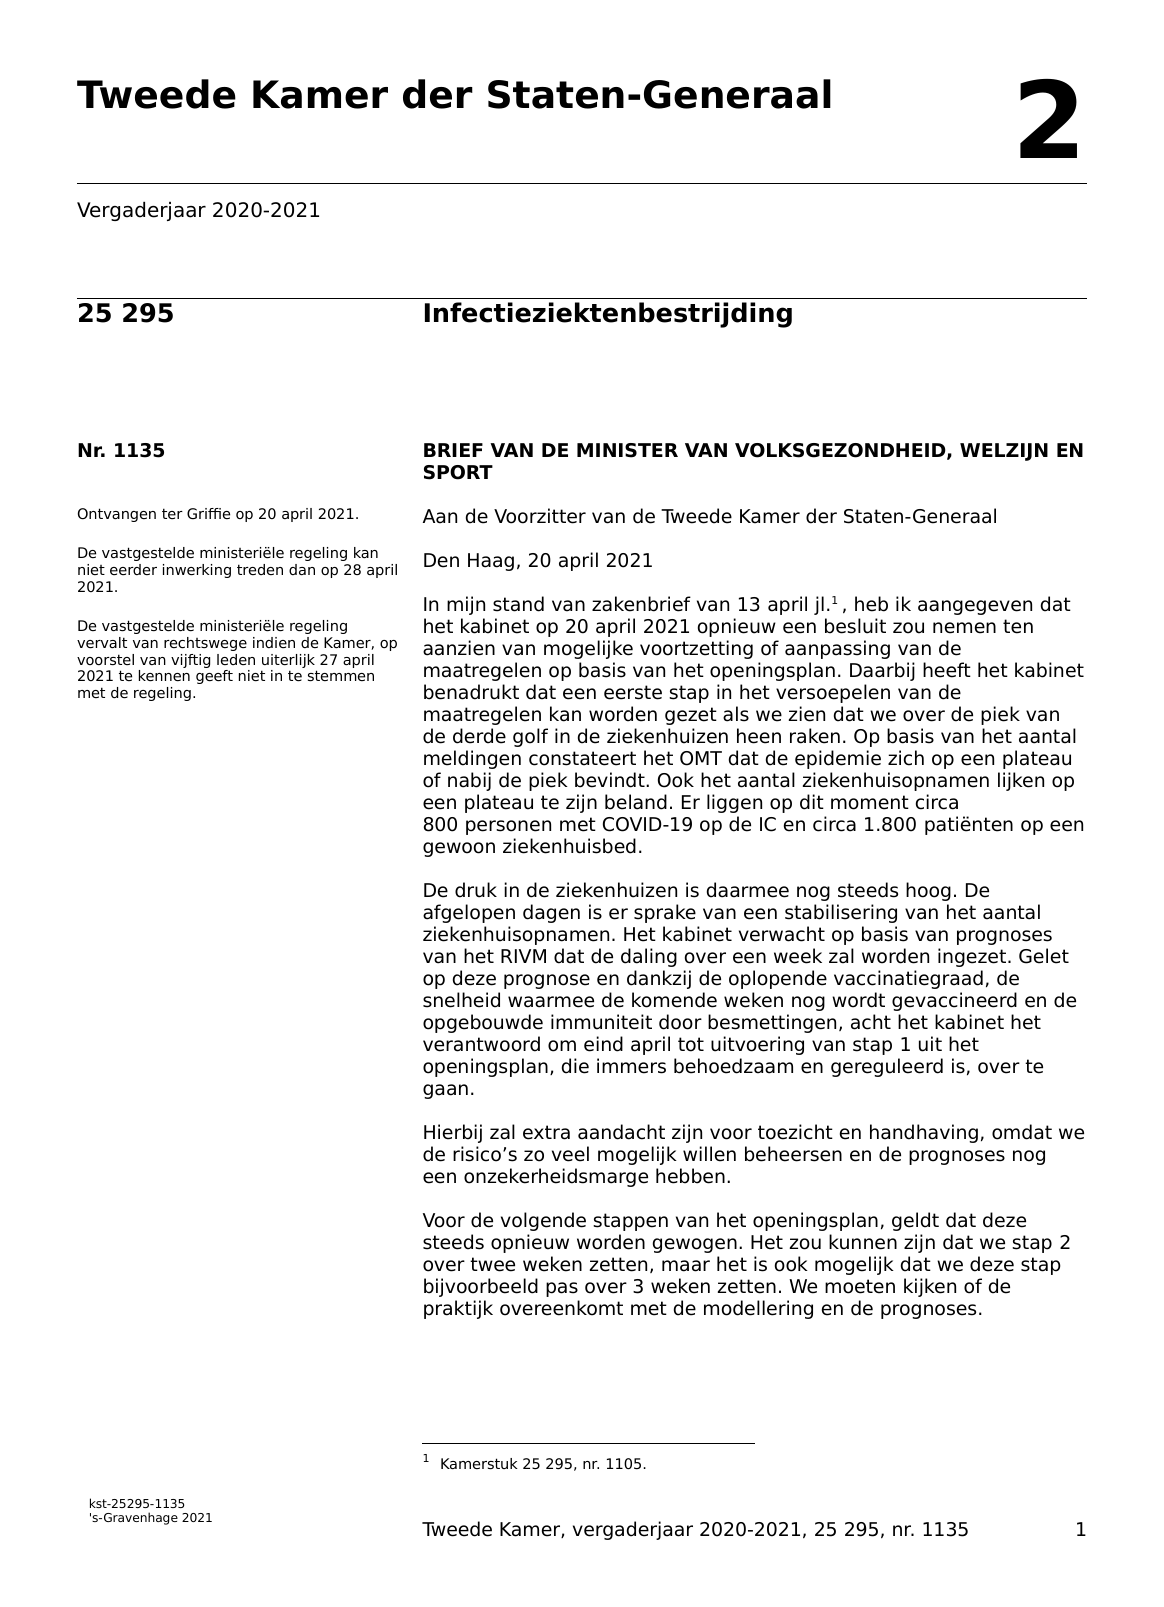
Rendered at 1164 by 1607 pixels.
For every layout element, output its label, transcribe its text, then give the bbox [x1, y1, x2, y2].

text kst-25295-1135 [88, 1497, 323, 1511]
text Hierbij zal extra aandacht zijn voor toezicht en handhaving, omdat we de risico’s zo veel mogelijk willen beheersen en de prognoses nog een onzekerheidsmarge hebben. [422, 1122, 1087, 1188]
text De vastgestelde ministeriële regeling kan niet eerder inwerking treden dan op 28 april 2021. [77, 545, 399, 596]
text [77, 596, 399, 618]
text Ontvangen ter Griffie op 20 april 2021. [77, 506, 399, 523]
table_cell Vergaderjaar 2020-2021 [77, 184, 1087, 298]
text De druk in de ziekenhuizen is daarmee nog steeds hoog. De afgelopen dagen is er sprake van een stabilisering van het aantal ziekenhuisopnamen. Het kabinet verwacht op basis van prognoses van het RIVM dat de daling over een week zal worden ingezet. Gelet op deze prognose en dankzij de oplopende vaccinatiegraad, de snelheid waarmee de komende weken nog wordt gevaccineerd en de opgebouwde immuniteit door besmettingen, acht het kabinet het verantwoord om eind april tot uitvoering van stap 1 uit het openingsplan, die immers behoedzaam en gereguleerd is, over te gaan. [422, 880, 1087, 1100]
text Den Haag, 20 april 2021 [422, 550, 1087, 572]
text [77, 523, 399, 545]
text 's-Gravenhage 2021 [88, 1511, 323, 1525]
text In mijn stand van zakenbrief van 13 april jl., heb ik aangegeven dat het kabinet op 20 april 2021 opnieuw een besluit zou nemen ten aanzien van mogelijke voortzetting of aanpassing van de maatregelen op basis van het openingsplan. Daarbij heeft het kabinet benadrukt dat een eerste stap in het versoepelen van de maatregelen kan worden gezet als we zien dat we over de piek van de derde golf in de ziekenhuizen heen raken. Op basis van het aantal meldingen constateert het OMT dat de epidemie zich op een plateau of nabij de piek bevindt. Ook het aantal ziekenhuisopnamen lijken op een plateau te zijn beland. Er liggen op dit moment circa 800 personen met COVID-19 op de IC en circa 1.800 patiënten op een gewoon ziekenhuisbed. [422, 594, 1087, 858]
text Aan de Voorzitter van de Tweede Kamer der Staten-Generaal [422, 506, 1087, 528]
text Kamerstuk 25 295, nr. 1105. [422, 1452, 1087, 1474]
text Voor de volgende stappen van het openingsplan, geldt dat deze steeds opnieuw worden gewogen. Het zou kunnen zijn dat we stap 2 over twee weken zetten, maar het is ook mogelijk dat we deze stap bijvoorbeeld pas over 3 weken zetten. We moeten kijken of de praktijk overeenkomt met de modellering en de prognoses. [422, 1210, 1087, 1320]
table_header 2 [886, 59, 1087, 183]
table_header Tweede Kamer der Staten-Generaal [77, 59, 886, 183]
subtitle 25 295 Infectieziektenbestrijding [77, 299, 1087, 329]
text De vastgestelde ministeriële regeling vervalt van rechtswege indien de Kamer, op voorstel van vijftig leden uiterlijk 27 april 2021 te kennen geeft niet in te stemmen met de regeling. [77, 618, 399, 702]
subtitle Nr. 1135 BRIEF VAN DE MINISTER VAN VOLKSGEZONDHEID, WELZIJN EN SPORT [77, 440, 1087, 484]
